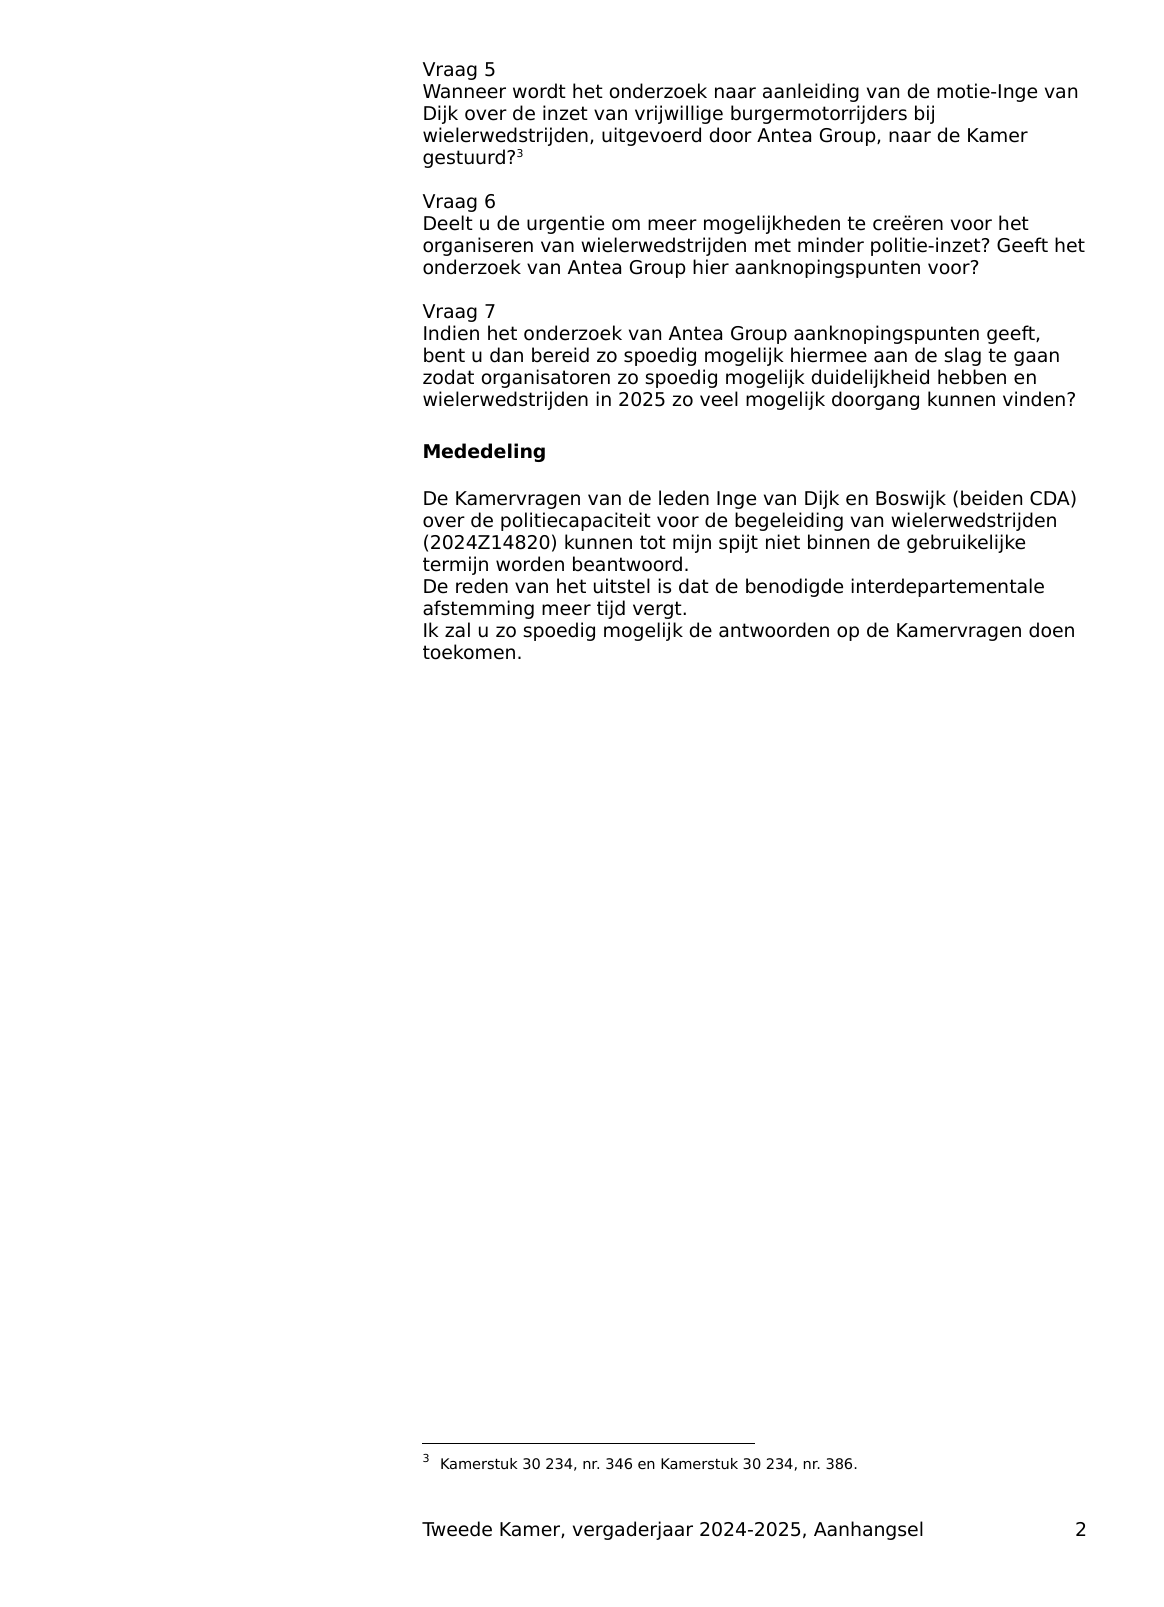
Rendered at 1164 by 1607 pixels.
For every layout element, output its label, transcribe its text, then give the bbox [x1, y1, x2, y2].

text Vraag 7 [422, 301, 1087, 323]
text Wanneer wordt het onderzoek naar aanleiding van de motie-Inge van Dijk over de inzet van vrijwillige burgermotorrijders bij wielerwedstrijden, uitgevoerd door Antea Group, naar de Kamer gestuurd? [422, 81, 1087, 169]
text Vraag 5 [422, 59, 1087, 81]
text Indien het onderzoek van Antea Group aanknopingspunten geeft, bent u dan bereid zo spoedig mogelijk hiermee aan de slag te gaan zodat organisatoren zo spoedig mogelijk duidelijkheid hebben en wielerwedstrijden in 2025 zo veel mogelijk doorgang kunnen vinden? [422, 323, 1087, 411]
text Vraag 6 [422, 191, 1087, 213]
text Deelt u de urgentie om meer mogelijkheden te creëren voor het organiseren van wielerwedstrijden met minder politie-inzet? Geeft het onderzoek van Antea Group hier aanknopingspunten voor? [422, 213, 1087, 279]
text De Kamervragen van de leden Inge van Dijk en Boswijk (beiden CDA) over de politiecapaciteit voor de begeleiding van wielerwedstrijden (2024Z14820) kunnen tot mijn spijt niet binnen de gebruikelijke termijn worden beantwoord. [422, 488, 1087, 576]
subtitle Mededeling [422, 441, 1087, 463]
text De reden van het uitstel is dat de benodigde interdepartementale afstemming meer tijd vergt. [422, 576, 1087, 620]
text Ik zal u zo spoedig mogelijk de antwoorden op de Kamervragen doen toekomen. [422, 620, 1087, 664]
text Kamerstuk 30 234, nr. 346 en Kamerstuk 30 234, nr. 386. [422, 1452, 1087, 1474]
